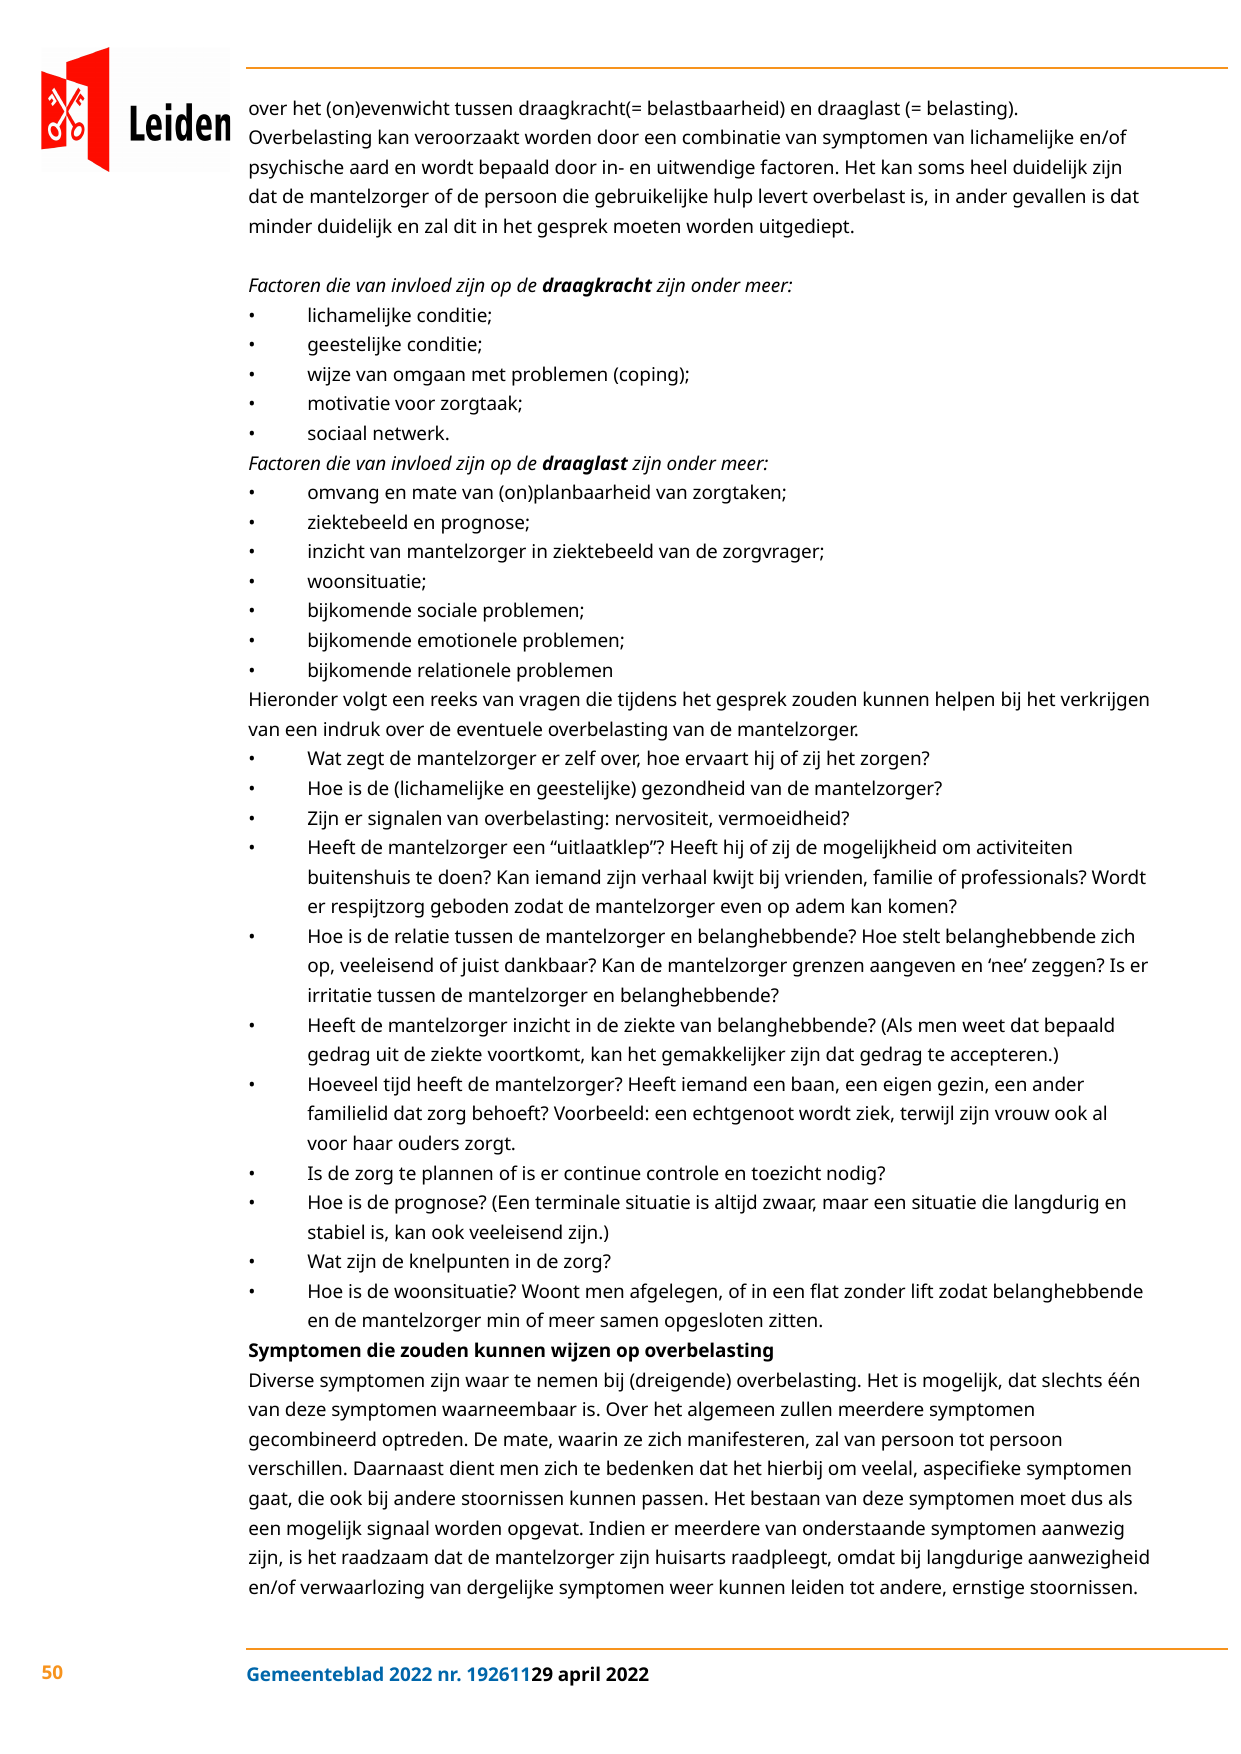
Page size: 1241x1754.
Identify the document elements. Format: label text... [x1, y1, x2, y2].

list Heeft de mantelzorger inzicht in de ziekte van belanghebbende? (Als men weet dat bepaald gedrag uit de ziekte voortkomt, kan het gemakkelijker zijn dat gedrag te accepteren.) [248, 1012, 1152, 1067]
list motivatie voor zorgtaak; [248, 391, 1152, 416]
list Heeft de mantelzorger een “uitlaatklep”? Heeft hij of zij de mogelijkheid om activiteiten buitenshuis te doen? Kan iemand zijn verhaal kwijt bij vrienden, familie of professionals? Wordt er respijtzorg geboden zodat de mantelzorger even op adem kan komen? [248, 834, 1152, 919]
list geestelijke conditie; [248, 331, 1152, 357]
picture [41, 47, 231, 172]
list Hoeveel tijd heeft de mantelzorger? Heeft iemand een baan, een eigen gezin, een ander familielid dat zorg behoeft? Voorbeeld: een echtgenoot wordt ziek, terwijl zijn vrouw ook al voor haar ouders zorgt. [248, 1071, 1152, 1156]
text Diverse symptomen zijn waar te nemen bij (dreigende) overbelasting. Het is mogelijk, dat slechts één van deze symptomen waarneembaar is. Over het algemeen zullen meerdere symptomen gecombineerd optreden. De mate, waarin ze zich manifesteren, zal van persoon tot persoon verschillen. Daarnaast dient men zich te bedenken dat het hierbij om veelal, aspecifieke symptomen gaat, die ook bij andere stoornissen kunnen passen. Het bestaan van deze symptomen moet dus als een mogelijk signaal worden opgevat. Indien er meerdere van onderstaande symptomen aanwezig zijn, is het raadzaam dat de mantelzorger zijn huisarts raadpleegt, omdat bij langdurige aanwezigheid en/of verwaarlozing van dergelijke symptomen weer kunnen leiden tot andere, ernstige stoornissen. [248, 1367, 1152, 1600]
text over het (on)evenwicht tussen draagkracht(= belastbaarheid) en draaglast (= belasting). [248, 95, 1152, 121]
list Hoe is de prognose? (Een terminale situatie is altijd zwaar, maar een situatie die langdurig en stabiel is, kan ook veeleisend zijn.) [248, 1189, 1152, 1245]
list bijkomende relationele problemen [248, 657, 1152, 683]
list wijze van omgaan met problemen (coping); [248, 361, 1152, 387]
list Hoe is de (lichamelijke en geestelijke) gezondheid van de mantelzorger? [248, 775, 1152, 801]
text Overbelasting kan veroorzaakt worden door een combinatie van symptomen van lichamelijke en/of psychische aard en wordt bepaald door in- en uitwendige factoren. Het kan soms heel duidelijk zijn dat de mantelzorger of de persoon die gebruikelijke hulp levert overbelast is, in ander gevallen is dat minder duidelijk en zal dit in het gesprek moeten worden uitgediept. [248, 124, 1152, 239]
list inzicht van mantelzorger in ziektebeeld van de zorgvrager; [248, 538, 1152, 564]
list Zijn er signalen van overbelasting: nervositeit, vermoeidheid? [248, 805, 1152, 831]
list omvang en mate van (on)planbaarheid van zorgtaken; [248, 479, 1152, 505]
list sociaal netwerk. [248, 420, 1152, 446]
list Wat zegt de mantelzorger er zelf over, hoe ervaart hij of zij het zorgen? [248, 746, 1152, 771]
list lichamelijke conditie; [248, 302, 1152, 328]
list bijkomende emotionele problemen; [248, 627, 1152, 653]
list Hoe is de relatie tussen de mantelzorger en belanghebbende? Hoe stelt belanghebbende zich op, veeleisend of juist dankbaar? Kan de mantelzorger grenzen aangeven en ‘nee’ zeggen? Is er irritatie tussen de mantelzorger en belanghebbende? [248, 923, 1152, 1008]
list woonsituatie; [248, 568, 1152, 594]
text Factoren die van invloed zijn op de draagkracht zijn onder meer: [248, 272, 1152, 298]
list ziektebeeld en prognose; [248, 509, 1152, 535]
list Hoe is de woonsituatie? Woont men afgelegen, of in een flat zonder lift zodat belanghebbende en de mantelzorger min of meer samen opgesloten zitten. [248, 1278, 1152, 1333]
text Factoren die van invloed zijn op de draaglast zijn onder meer: [248, 450, 1152, 476]
text Hieronder volgt een reeks van vragen die tijdens het gesprek zouden kunnen helpen bij het verkrijgen van een indruk over de eventuele overbelasting van de mantelzorger. [248, 686, 1152, 742]
list Is de zorg te plannen of is er continue controle en toezicht nodig? [248, 1160, 1152, 1186]
list bijkomende sociale problemen; [248, 598, 1152, 623]
text Symptomen die zouden kunnen wijzen op overbelasting [248, 1337, 1152, 1363]
list Wat zijn de knelpunten in de zorg? [248, 1248, 1152, 1274]
